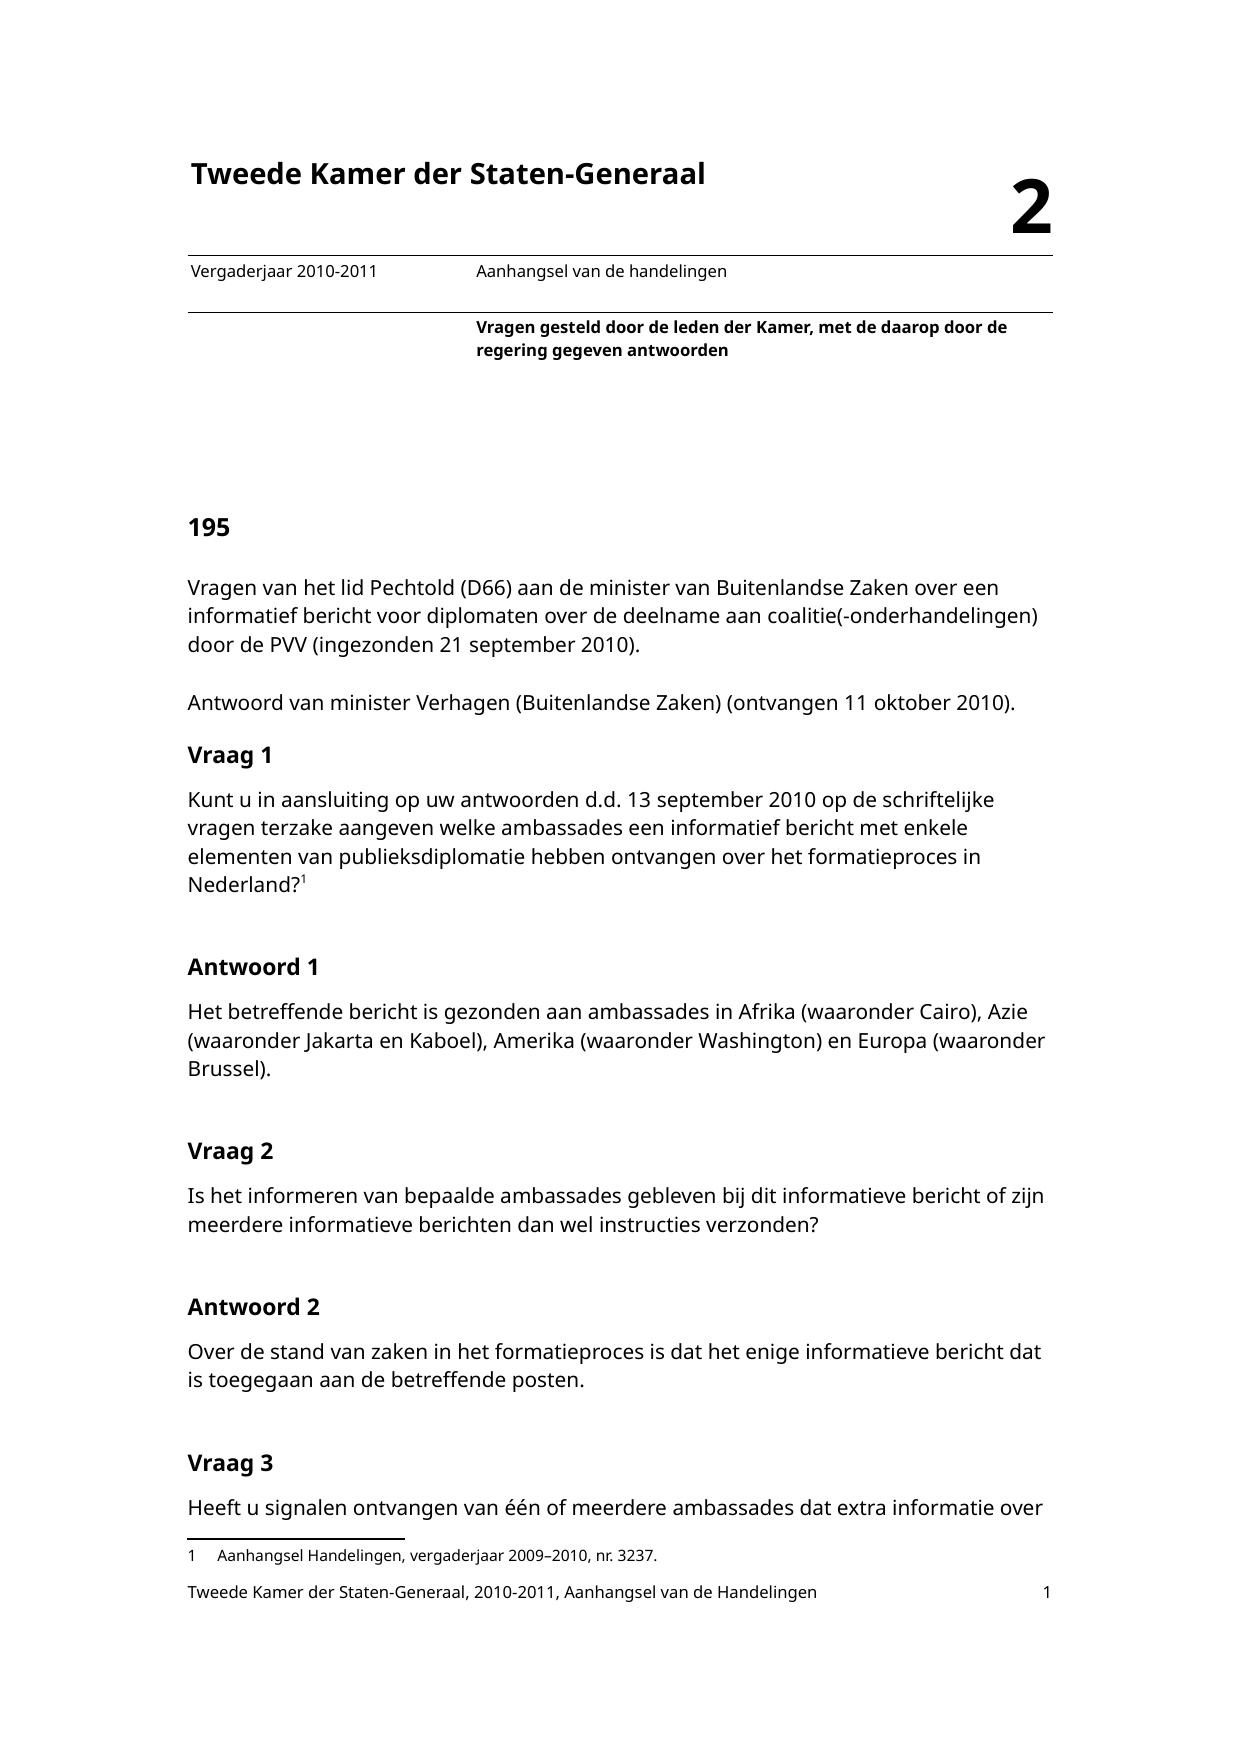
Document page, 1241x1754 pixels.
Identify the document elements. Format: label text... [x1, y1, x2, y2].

subtitle Vraag 3 [187, 1447, 1053, 1478]
text 195 [187, 509, 1053, 543]
text Vragen van het lid Pechtold (D66) aan de minister van Buitenlandse Zaken over een informatief bericht voor diplomaten over de deelname aan coalitie(-onderhandelingen) door de PVV (ingezonden 21 september 2010). [187, 573, 1053, 658]
text Is het informeren van bepaalde ambassades gebleven bij dit informatieve bericht of zijn meerdere informatieve berichten dan wel instructies verzonden? [187, 1182, 1053, 1238]
table_header 2 [880, 150, 1053, 255]
table_cell [188, 313, 473, 361]
table_cell Vergaderjaar 2010-2011 [188, 256, 473, 312]
text Het betreffende bericht is gezonden aan ambassades in Afrika (waaronder Cairo), Azie (waaronder Jakarta en Kaboel), Amerika (waaronder Washington) en Europa (waaronder Brussel). [187, 997, 1053, 1083]
table_header Tweede Kamer der Staten-Generaal [188, 150, 879, 255]
text Heeft u signalen ontvangen van één of meerdere ambassades dat extra informatie over [187, 1493, 1053, 1521]
subtitle Antwoord 2 [187, 1291, 1053, 1322]
text Antwoord van minister Verhagen (Buitenlandse Zaken) (ontvangen 11 oktober 2010). [187, 688, 1053, 716]
text Over de stand van zaken in het formatieproces is dat het enige informatieve bericht dat is toegegaan aan de betreffende posten. [187, 1337, 1053, 1394]
subtitle Antwoord 1 [187, 951, 1053, 982]
table_cell Aanhangsel van de handelingen [473, 256, 1053, 312]
subtitle Vraag 2 [187, 1135, 1053, 1167]
text Kunt u in aansluiting op uw antwoorden d.d. 13 september 2010 op de schriftelijke vragen terzake aangeven welke ambassades een informatief bericht met enkele elementen van publieksdiplomatie hebben ontvangen over het formatieproces in Nederland? [187, 785, 1053, 899]
text Aanhangsel Handelingen, vergaderjaar 2009–2010, nr. 3237. [187, 1538, 1053, 1566]
subtitle Vraag 1 [187, 739, 1053, 770]
table_cell Vragen gesteld door de leden der Kamer, met de daarop door de regering gegeven antwoorden [473, 313, 1053, 361]
